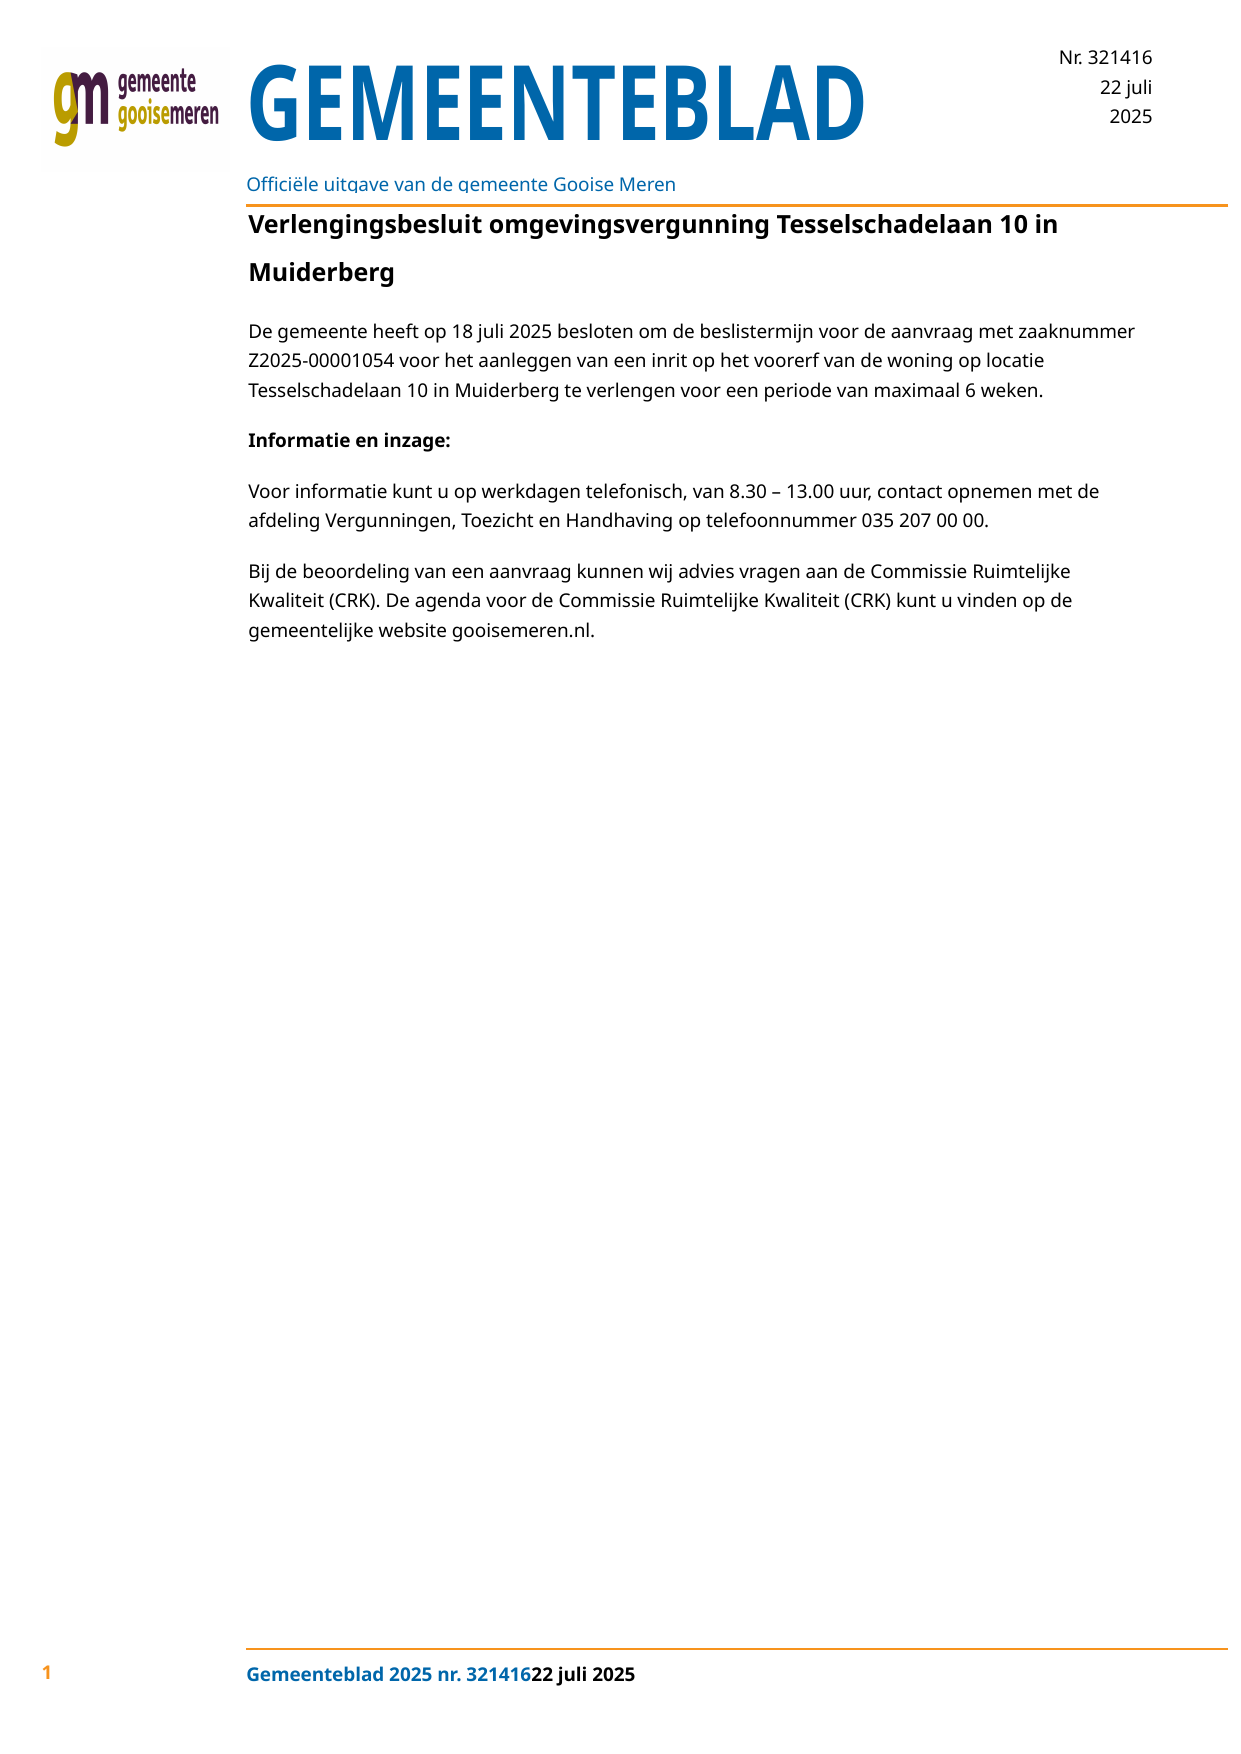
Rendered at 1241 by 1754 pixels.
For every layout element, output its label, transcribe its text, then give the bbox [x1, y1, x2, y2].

text Informatie en inzage: [248, 427, 1152, 453]
picture [41, 47, 231, 172]
text Verlengingsbesluit omgevingsvergunning Tesselschadelaan 10 in Muiderberg [248, 207, 1152, 288]
text Bij de beoordeling van een aanvraag kunnen wij advies vragen aan de Commissie Ruimtelijke Kwaliteit (CRK). De agenda voor de Commissie Ruimtelijke Kwaliteit (CRK) kunt u vinden op de gemeentelijke website gooisemeren.nl. [248, 558, 1152, 643]
text Voor informatie kunt u op werkdagen telefonisch, van 8.30 – 13.00 uur, contact opnemen met de afdeling Vergunningen, Toezicht en Handhaving op telefoonnummer 035 207 00 00. [248, 478, 1152, 533]
text De gemeente heeft op 18 juli 2025 besloten om de beslistermijn voor de aanvraag met zaaknummer Z2025-00001054 voor het aanleggen van een inrit op het voorerf van de woning op locatie Tesselschadelaan 10 in Muiderberg te verlengen voor een periode van maximaal 6 weken. [248, 318, 1152, 403]
